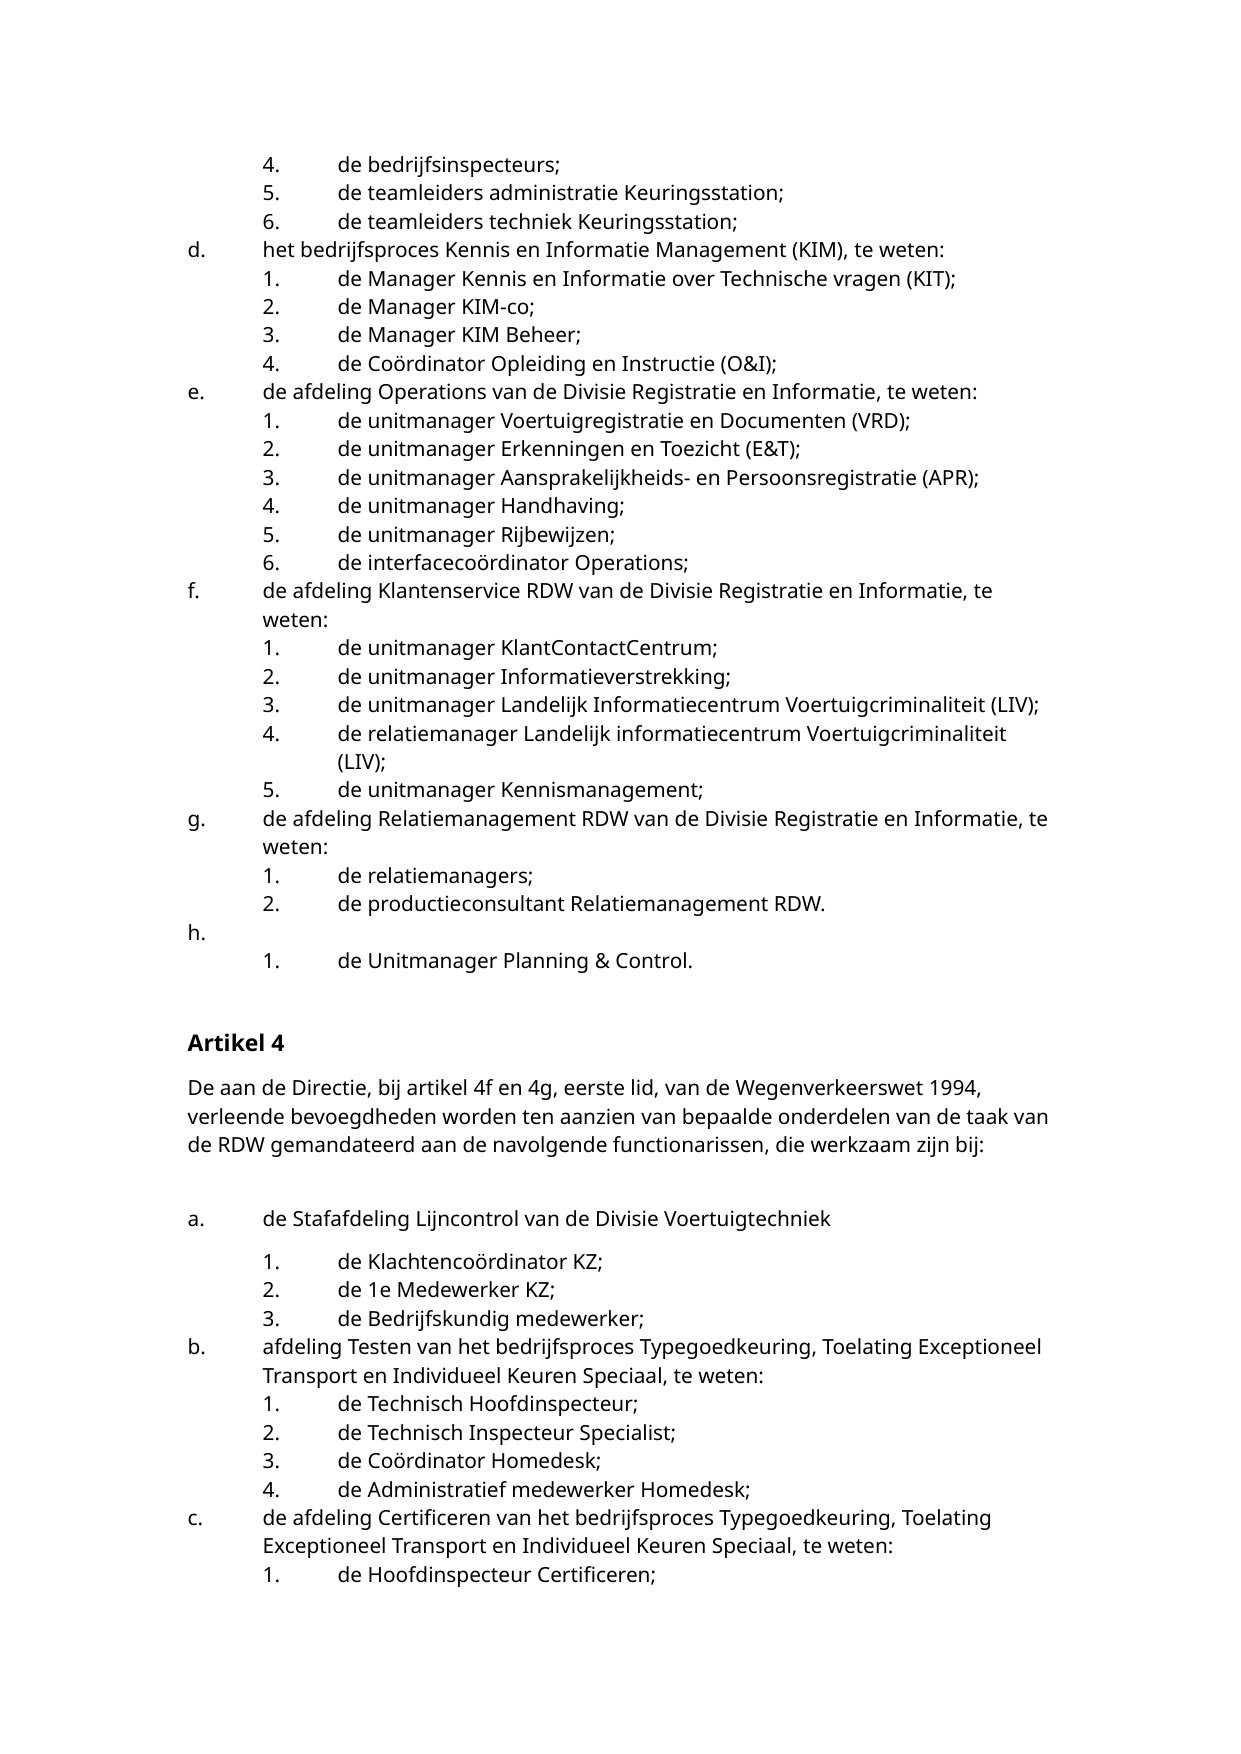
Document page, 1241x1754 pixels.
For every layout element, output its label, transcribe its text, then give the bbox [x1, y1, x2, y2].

list de 1e Medewerker KZ; [262, 1276, 1053, 1304]
list de Hoofdinspecteur Certificeren; [262, 1560, 1053, 1588]
list de Manager Kennis en Informatie over Technische vragen (KIT); [262, 264, 1053, 292]
list de relatiemanagers; [262, 861, 1053, 889]
list de afdeling Operations van de Divisie Registratie en Informatie, te weten: [187, 377, 1053, 406]
list de Manager KIM-co; [262, 292, 1053, 321]
list de Bedrijfskundig medewerker; [262, 1304, 1053, 1332]
list de bedrijfsinspecteurs; [262, 150, 1053, 178]
list de productieconsultant Relatiemanagement RDW. [262, 889, 1053, 918]
list de Manager KIM Beheer; [262, 321, 1053, 349]
list de unitmanager Erkenningen en Toezicht (E&T); [262, 434, 1053, 463]
list de unitmanager Rijbewijzen; [262, 520, 1053, 548]
list de unitmanager KlantContactCentrum; [262, 633, 1053, 662]
list de unitmanager Handhaving; [262, 491, 1053, 520]
list de Technisch Hoofdinspecteur; [262, 1389, 1053, 1418]
subtitle Artikel 4 [187, 1027, 1053, 1058]
list de Stafafdeling Lijncontrol van de Divisie Voertuigtechniek [187, 1204, 1053, 1232]
list de teamleiders administratie Keuringsstation; [262, 178, 1053, 207]
list de unitmanager Aansprakelijkheids- en Persoonsregistratie (APR); [262, 463, 1053, 491]
list de teamleiders techniek Keuringsstation; [262, 207, 1053, 235]
list de unitmanager Kennismanagement; [262, 776, 1053, 804]
list de Coördinator Homedesk; [262, 1446, 1053, 1475]
list de interfacecoördinator Operations; [262, 548, 1053, 577]
list de relatiemanager Landelijk informatiecentrum Voertuigcriminaliteit (LIV); [262, 719, 1053, 776]
list de Coördinator Opleiding en Instructie (O&I); [262, 349, 1053, 377]
list de afdeling Klantenservice RDW van de Divisie Registratie en Informatie, te weten: [187, 577, 1053, 633]
list de Klachtencoördinator KZ; [262, 1247, 1053, 1276]
list de Administratief medewerker Homedesk; [262, 1475, 1053, 1503]
list de unitmanager Informatieverstrekking; [262, 662, 1053, 690]
list het bedrijfsproces Kennis en Informatie Management (KIM), te weten: [187, 235, 1053, 264]
list de Unitmanager Planning & Control. [262, 946, 1053, 975]
list de afdeling Certificeren van het bedrijfsproces Typegoedkeuring, Toelating Exceptioneel Transport en Individueel Keuren Speciaal, te weten: [187, 1503, 1053, 1560]
list de unitmanager Voertuigregistratie en Documenten (VRD); [262, 406, 1053, 434]
list de afdeling Relatiemanagement RDW van de Divisie Registratie en Informatie, te weten: [187, 804, 1053, 861]
list de unitmanager Landelijk Informatiecentrum Voertuigcriminaliteit (LIV); [262, 690, 1053, 719]
text De aan de Directie, bij artikel 4f en 4g, eerste lid, van de Wegenverkeerswet 1994, verleende bevoegdheden worden ten aanzien van bepaalde onderdelen van de taak van de RDW gemandateerd aan de navolgende functionarissen, die werkzaam zijn bij: [187, 1073, 1053, 1159]
list afdeling Testen van het bedrijfsproces Typegoedkeuring, Toelating Exceptioneel Transport en Individueel Keuren Speciaal, te weten: [187, 1332, 1053, 1389]
list de Technisch Inspecteur Specialist; [262, 1418, 1053, 1446]
